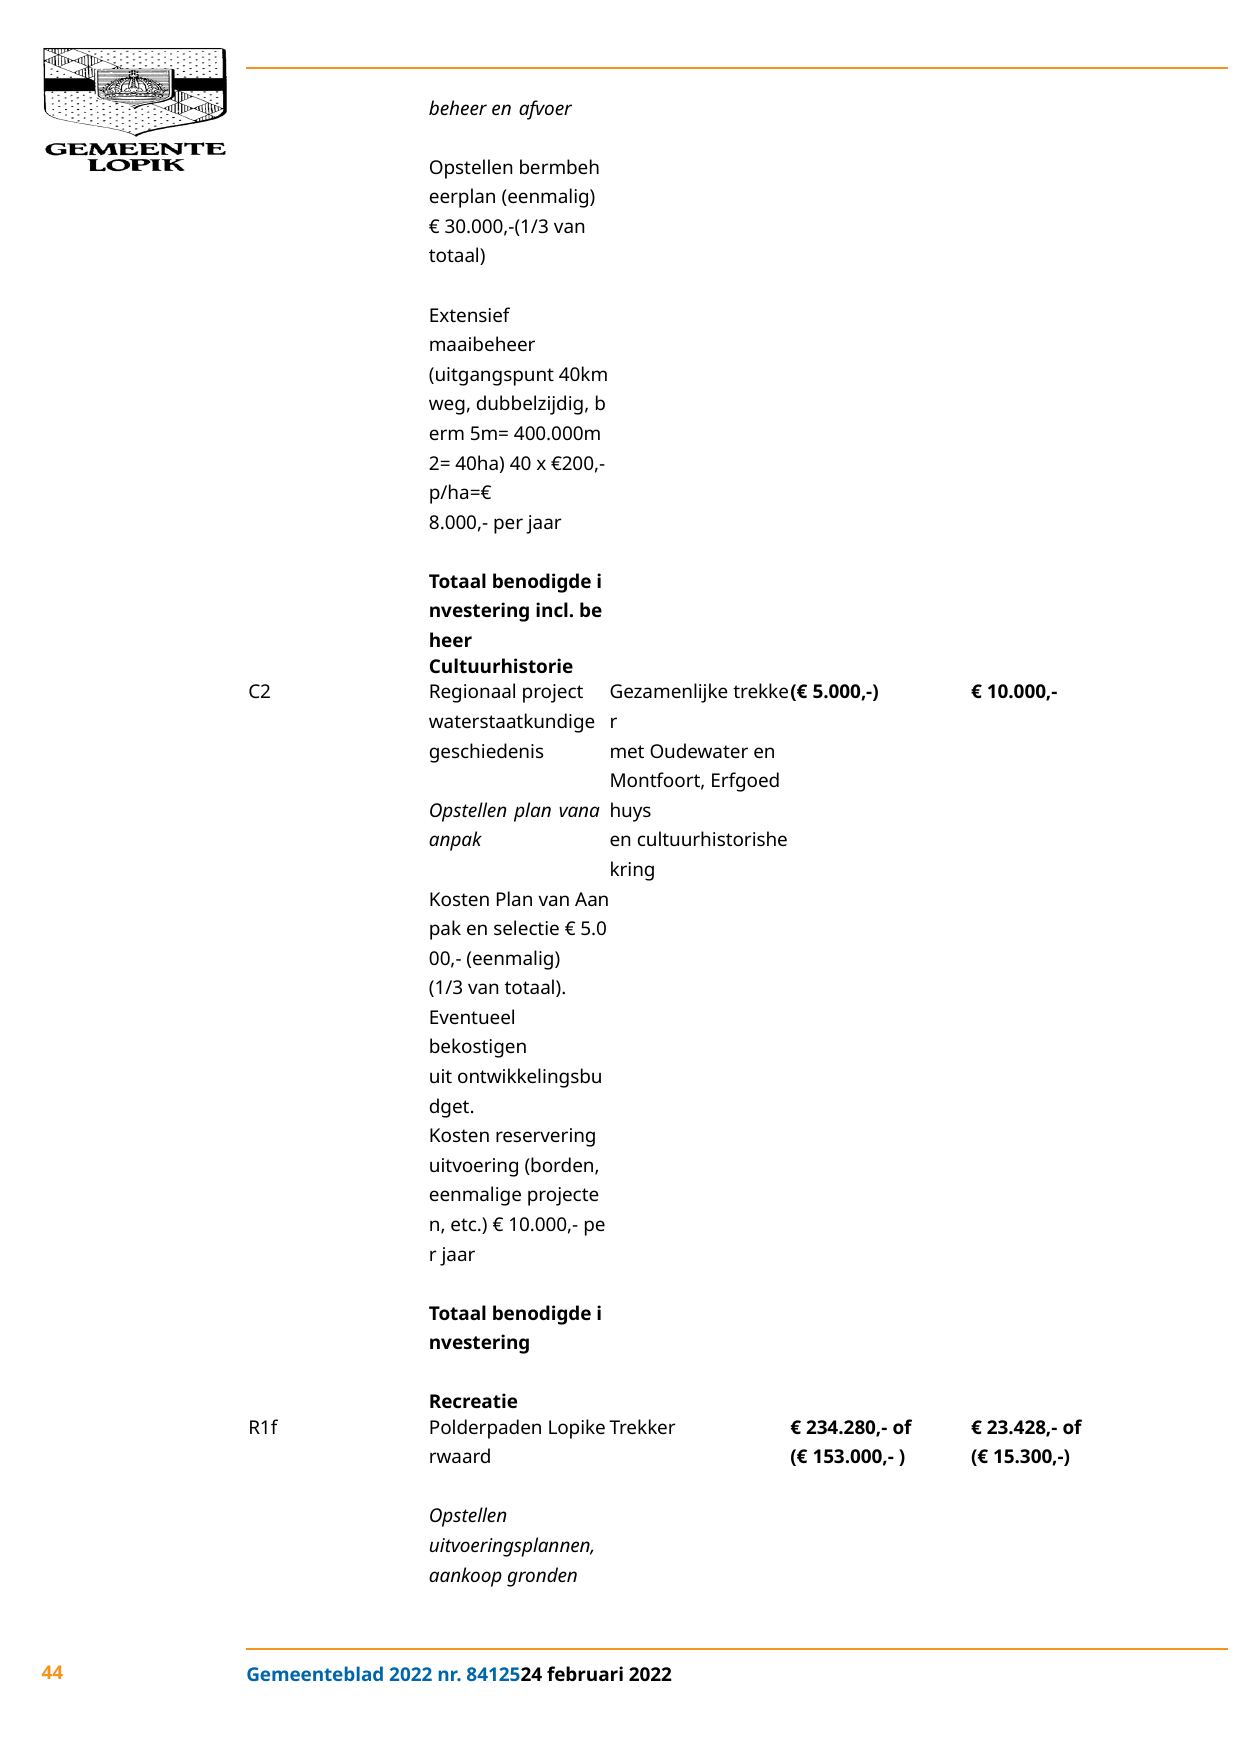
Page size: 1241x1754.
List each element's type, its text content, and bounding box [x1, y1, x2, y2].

table_cell Trekker [609, 1414, 790, 1588]
table_cell Gezamenlijke trekker met Oudewater en Montfoort, Erfgoedhuys en cultuurhistorishe kring [609, 679, 790, 1355]
table_cell beheer en afvoer Opstellen bermbeheerplan (eenmalig) € 30.000,-(1/3 van totaal) Extensief maaibeheer (uitgangspunt 40km weg, dubbelzijdig, berm 5m= 400.000m2= 40ha) 40 x €200,- p/ha=€ 8.000,- per jaar Totaal benodigde investering incl. beheer [429, 95, 609, 653]
table_cell Polderpaden Lopikerwaard Opstellen uitvoeringsplannen, aankoop gronden [429, 1414, 609, 1588]
table_cell R1f [248, 1414, 429, 1588]
picture [41, 47, 231, 172]
table_cell € 234.280,- of (€ 153.000,- ) [790, 1414, 971, 1588]
table_cell € 23.428,- of (€ 15.300,-) [971, 1414, 1152, 1588]
table_cell [609, 95, 790, 653]
table_cell € 10.000,- [971, 679, 1152, 1355]
table_cell Cultuurhistorie [429, 653, 1152, 679]
table_header Recreatie [429, 1388, 609, 1414]
table_cell (€ 5.000,-) [790, 679, 971, 1355]
table_cell [248, 95, 429, 653]
table_cell [790, 95, 971, 653]
table_cell [971, 95, 1152, 653]
table_cell Regionaal project waterstaatkundige geschiedenis Opstellen plan vanaanpak Kosten Plan van Aanpak en selectie € 5.000,- (eenmalig) (1/3 van totaal). Eventueel bekostigen uit ontwikkelingsbudget. Kosten reservering uitvoering (borden, eenmalige projecten, etc.) € 10.000,- per jaar Totaal benodigde investering [429, 679, 609, 1355]
table_header [609, 1388, 790, 1414]
table_header [790, 1388, 1152, 1414]
table_cell C2 [248, 679, 429, 1355]
table_cell [248, 653, 429, 679]
table_header [248, 1388, 429, 1414]
